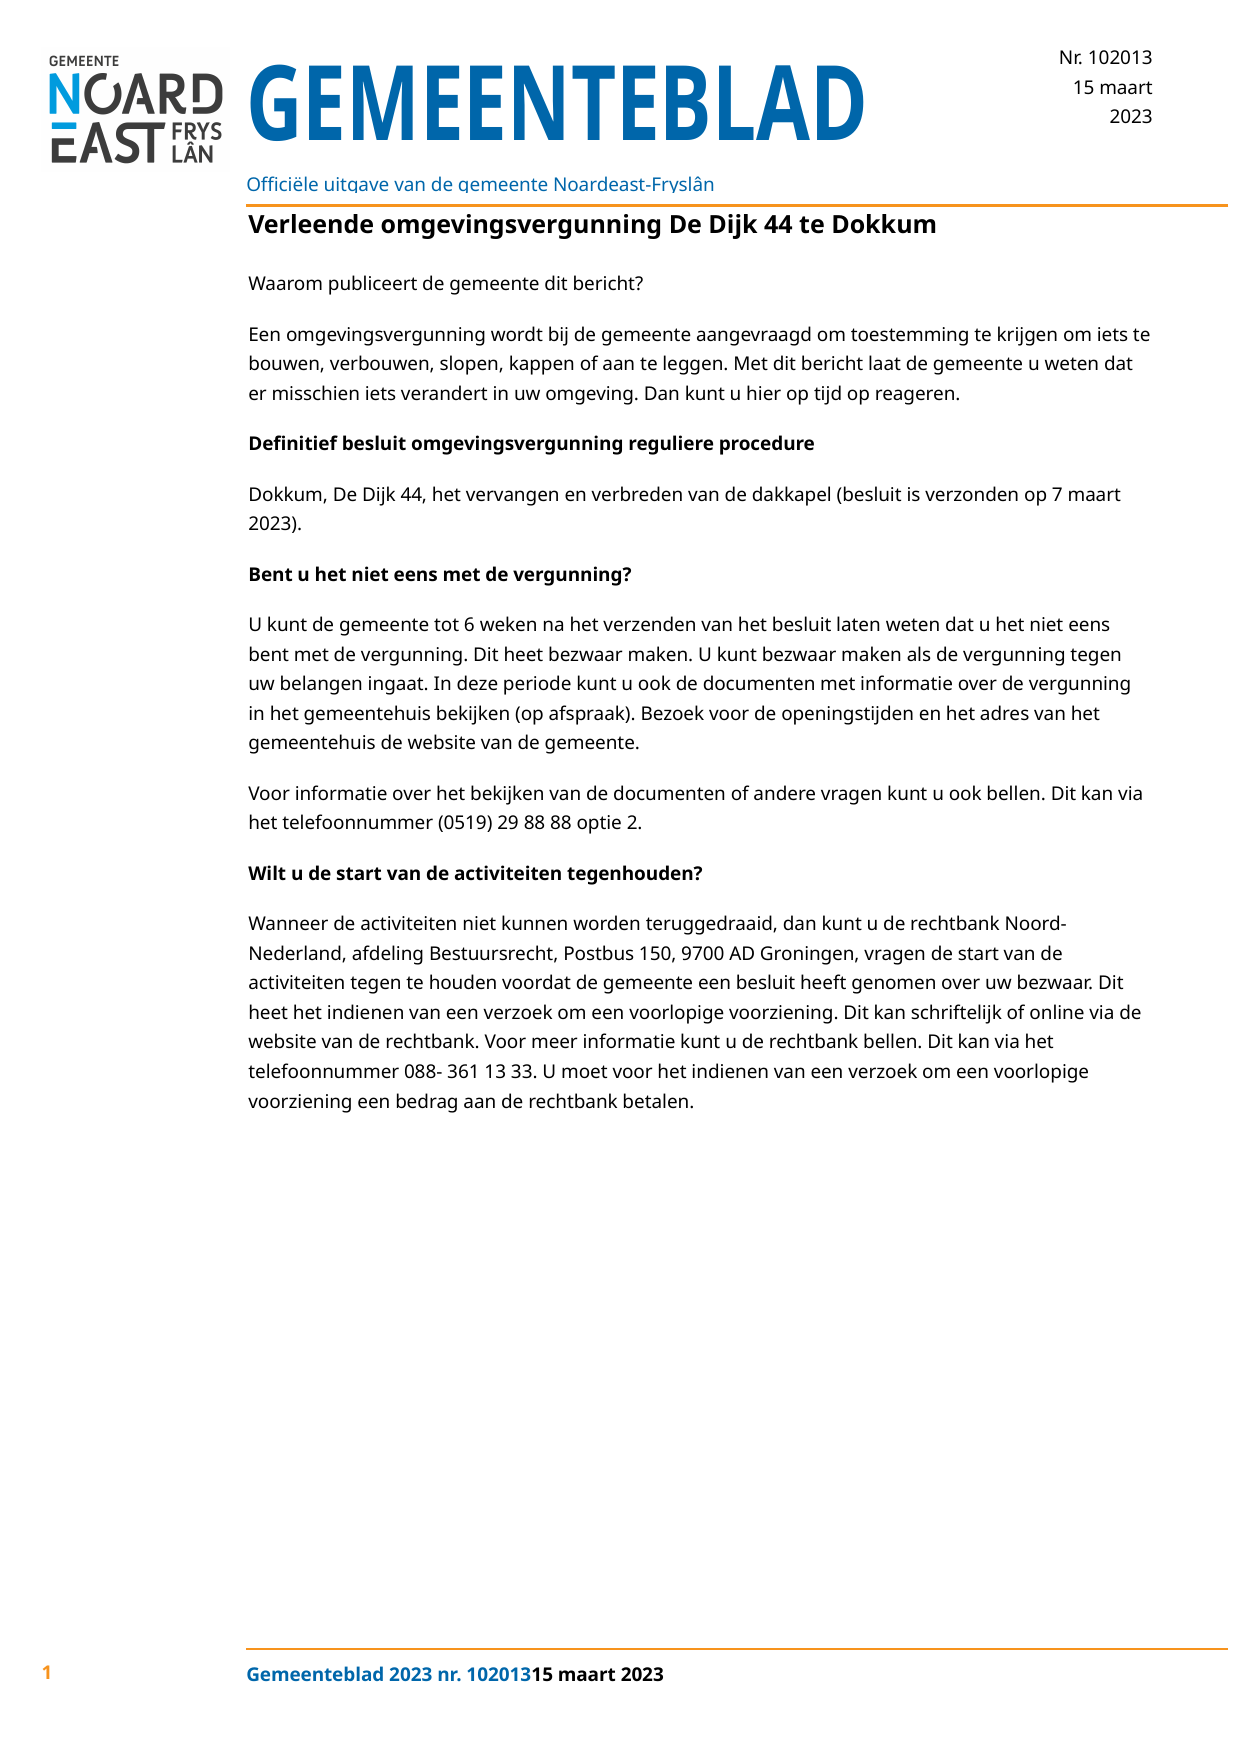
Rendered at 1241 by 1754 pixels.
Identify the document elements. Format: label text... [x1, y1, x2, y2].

text Definitief besluit omgevingsvergunning reguliere procedure [248, 430, 1152, 456]
text U kunt de gemeente tot 6 weken na het verzenden van het besluit laten weten dat u het niet eens bent met de vergunning. Dit heet bezwaar maken. U kunt bezwaar maken als de vergunning tegen uw belangen ingaat. In deze periode kunt u ook de documenten met informatie over de vergunning in het gemeentehuis bekijken (op afspraak). Bezoek voor de openingstijden en het adres van het gemeentehuis de website van de gemeente. [248, 611, 1152, 755]
text Bent u het niet eens met de vergunning? [248, 561, 1152, 586]
text Dokkum, De Dijk 44, het vervangen en verbreden van de dakkapel (besluit is verzonden op 7 maart 2023). [248, 481, 1152, 536]
text Wilt u de start van de activiteiten tegenhouden? [248, 860, 1152, 886]
text Waarom publiceert de gemeente dit bericht? [248, 270, 1152, 296]
text Voor informatie over het bekijken van de documenten of andere vragen kunt u ook bellen. Dit kan via het telefoonnummer (0519) 29 88 88 optie 2. [248, 780, 1152, 835]
text Wanneer de activiteiten niet kunnen worden teruggedraaid, dan kunt u de rechtbank Noord-Nederland, afdeling Bestuursrecht, Postbus 150, 9700 AD Groningen, vragen de start van de activiteiten tegen te houden voordat de gemeente een besluit heeft genomen over uw bezwaar. Dit heet het indienen van een verzoek om een voorlopige voorziening. Dit kan schriftelijk of online via de website van de rechtbank. Voor meer informatie kunt u de rechtbank bellen. Dit kan via het telefoonnummer 088- 361 13 33. U moet voor het indienen van een verzoek om een voorlopige voorziening een bedrag aan de rechtbank betalen. [248, 910, 1152, 1113]
text Verleende omgevingsvergunning De Dijk 44 te Dokkum [248, 207, 1152, 241]
text Een omgevingsvergunning wordt bij de gemeente aangevraagd om toestemming te krijgen om iets te bouwen, verbouwen, slopen, kappen of aan te leggen. Met dit bericht laat de gemeente u weten dat er misschien iets verandert in uw omgeving. Dan kunt u hier op tijd op reageren. [248, 321, 1152, 406]
picture [41, 47, 231, 172]
